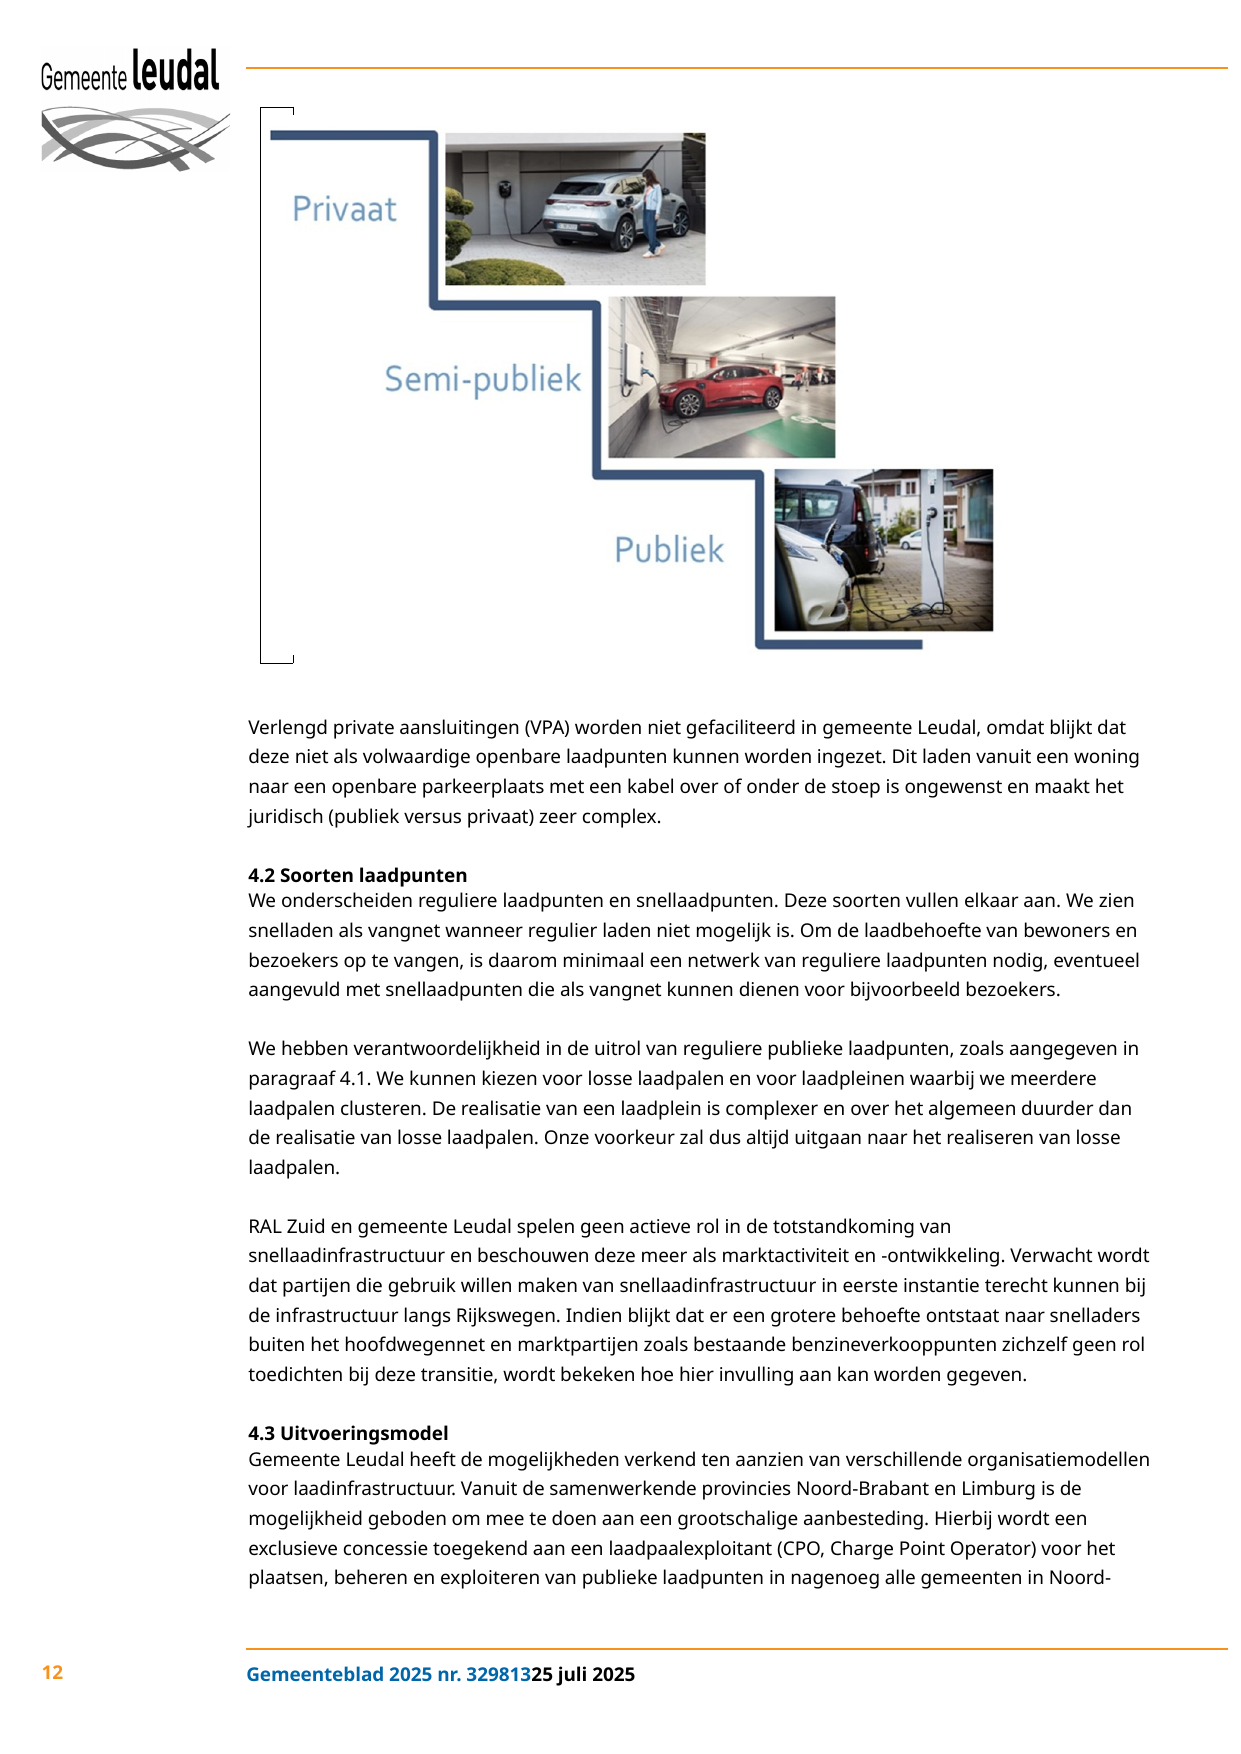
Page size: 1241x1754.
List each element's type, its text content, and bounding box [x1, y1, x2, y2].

text We hebben verantwoordelijkheid in de uitrol van reguliere publieke laadpunten, zoals aangegeven in paragraaf 4.1. We kunnen kiezen voor losse laadpalen en voor laadpleinen waarbij we meerdere laadpalen clusteren. De realisatie van een laadplein is complexer en over het algemeen duurder dan de realisatie van losse laadpalen. Onze voorkeur zal dus altijd uitgaan naar het realiseren van losse laadpalen. [248, 1036, 1152, 1180]
picture [41, 47, 231, 172]
text Verlengd private aansluitingen (VPA) worden niet gefaciliteerd in gemeente Leudal, omdat blijkt dat deze niet als volwaardige openbare laadpunten kunnen worden ingezet. Dit laden vanuit een woning naar een openbare parkeerplaats met een kabel over of onder de stoep is ongewenst en maakt het juridisch (publiek versus privaat) zeer complex. [248, 714, 1152, 828]
text Gemeente Leudal heeft de mogelijkheden verkend ten aanzien van verschillende organisatiemodellen voor laadinfrastructuur. Vanuit de samenwerkende provincies Noord-Brabant en Limburg is de mogelijkheid geboden om mee te doen aan een grootschalige aanbesteding. Hierbij wordt een exclusieve concessie toegekend aan een laadpaalexploitant (CPO, Charge Point Operator) voor het plaatsen, beheren en exploiteren van publieke laadpunten in nagenoeg alle gemeenten in Noord- [248, 1446, 1152, 1590]
text 4.2 Soorten laadpunten [248, 862, 1152, 888]
picture [268, 115, 1008, 655]
text 4.3 Uitvoeringsmodel [248, 1420, 1152, 1446]
text We onderscheiden reguliere laadpunten en snellaadpunten. Deze soorten vullen elkaar aan. We zien snelladen als vangnet wanneer regulier laden niet mogelijk is. Om de laadbehoefte van bewoners en bezoekers op te vangen, is daarom minimaal een netwerk van reguliere laadpunten nodig, eventueel aangevuld met snellaadpunten die als vangnet kunnen dienen voor bijvoorbeeld bezoekers. [248, 888, 1152, 1002]
text RAL Zuid en gemeente Leudal spelen geen actieve rol in de totstandkoming van snellaadinfrastructuur en beschouwen deze meer als marktactiviteit en -ontwikkeling. Verwacht wordt dat partijen die gebruik willen maken van snellaadinfrastructuur in eerste instantie terecht kunnen bij de infrastructuur langs Rijkswegen. Indien blijkt dat er een grotere behoefte ontstaat naar snelladers buiten het hoofdwegennet en marktpartijen zoals bestaande benzineverkooppunten zichzelf geen rol toedichten bij deze transitie, wordt bekeken hoe hier invulling aan kan worden gegeven. [248, 1213, 1152, 1387]
